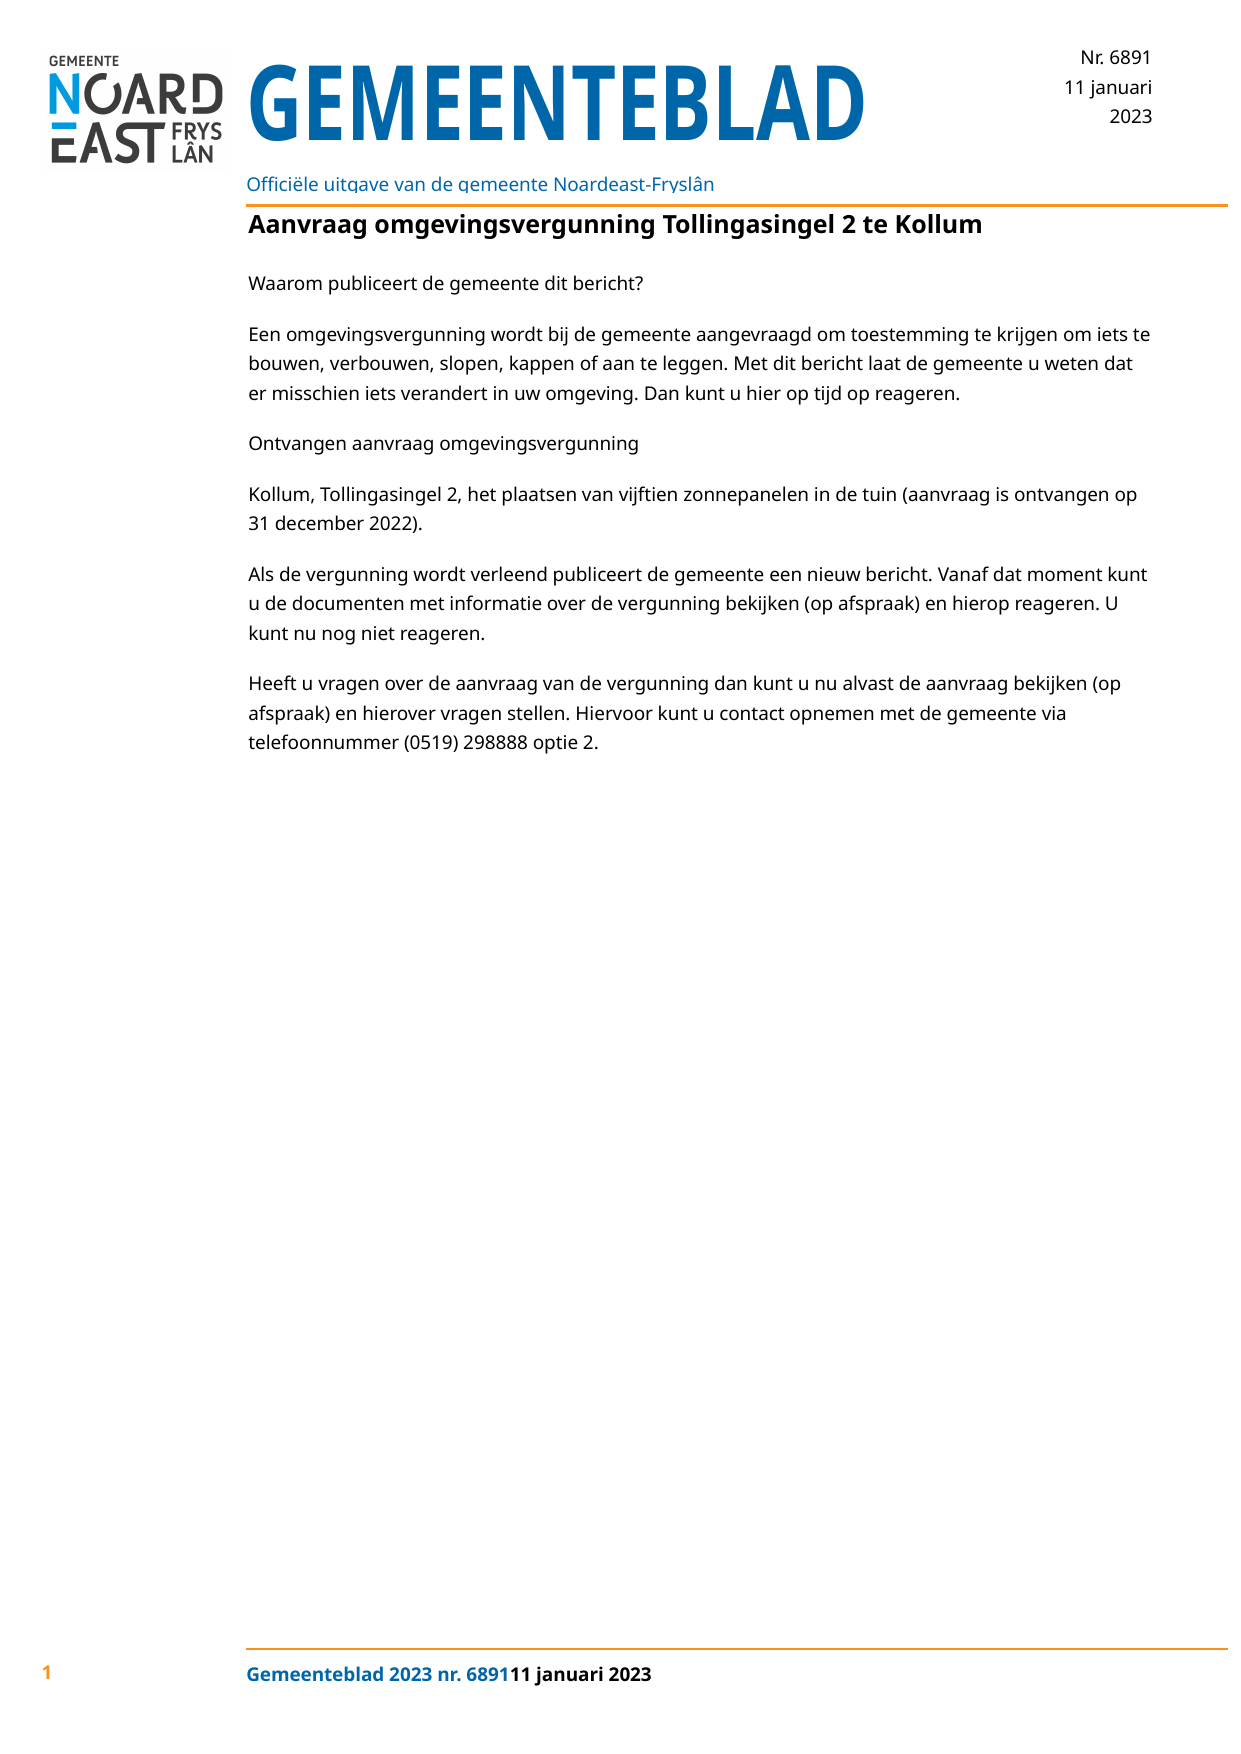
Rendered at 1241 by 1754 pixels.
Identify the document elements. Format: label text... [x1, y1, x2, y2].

text Een omgevingsvergunning wordt bij de gemeente aangevraagd om toestemming te krijgen om iets te bouwen, verbouwen, slopen, kappen of aan te leggen. Met dit bericht laat de gemeente u weten dat er misschien iets verandert in uw omgeving. Dan kunt u hier op tijd op reageren. [248, 321, 1152, 406]
picture [41, 47, 231, 172]
text Waarom publiceert de gemeente dit bericht? [248, 270, 1152, 296]
text Heeft u vragen over de aanvraag van de vergunning dan kunt u nu alvast de aanvraag bekijken (op afspraak) en hierover vragen stellen. Hiervoor kunt u contact opnemen met de gemeente via telefoonnummer (0519) 298888 optie 2. [248, 670, 1152, 755]
text Kollum, Tollingasingel 2, het plaatsen van vijftien zonnepanelen in de tuin (aanvraag is ontvangen op 31 december 2022). [248, 481, 1152, 536]
text Aanvraag omgevingsvergunning Tollingasingel 2 te Kollum [248, 207, 1152, 241]
text Ontvangen aanvraag omgevingsvergunning [248, 430, 1152, 456]
text Als de vergunning wordt verleend publiceert de gemeente een nieuw bericht. Vanaf dat moment kunt u de documenten met informatie over de vergunning bekijken (op afspraak) en hierop reageren. U kunt nu nog niet reageren. [248, 561, 1152, 646]
